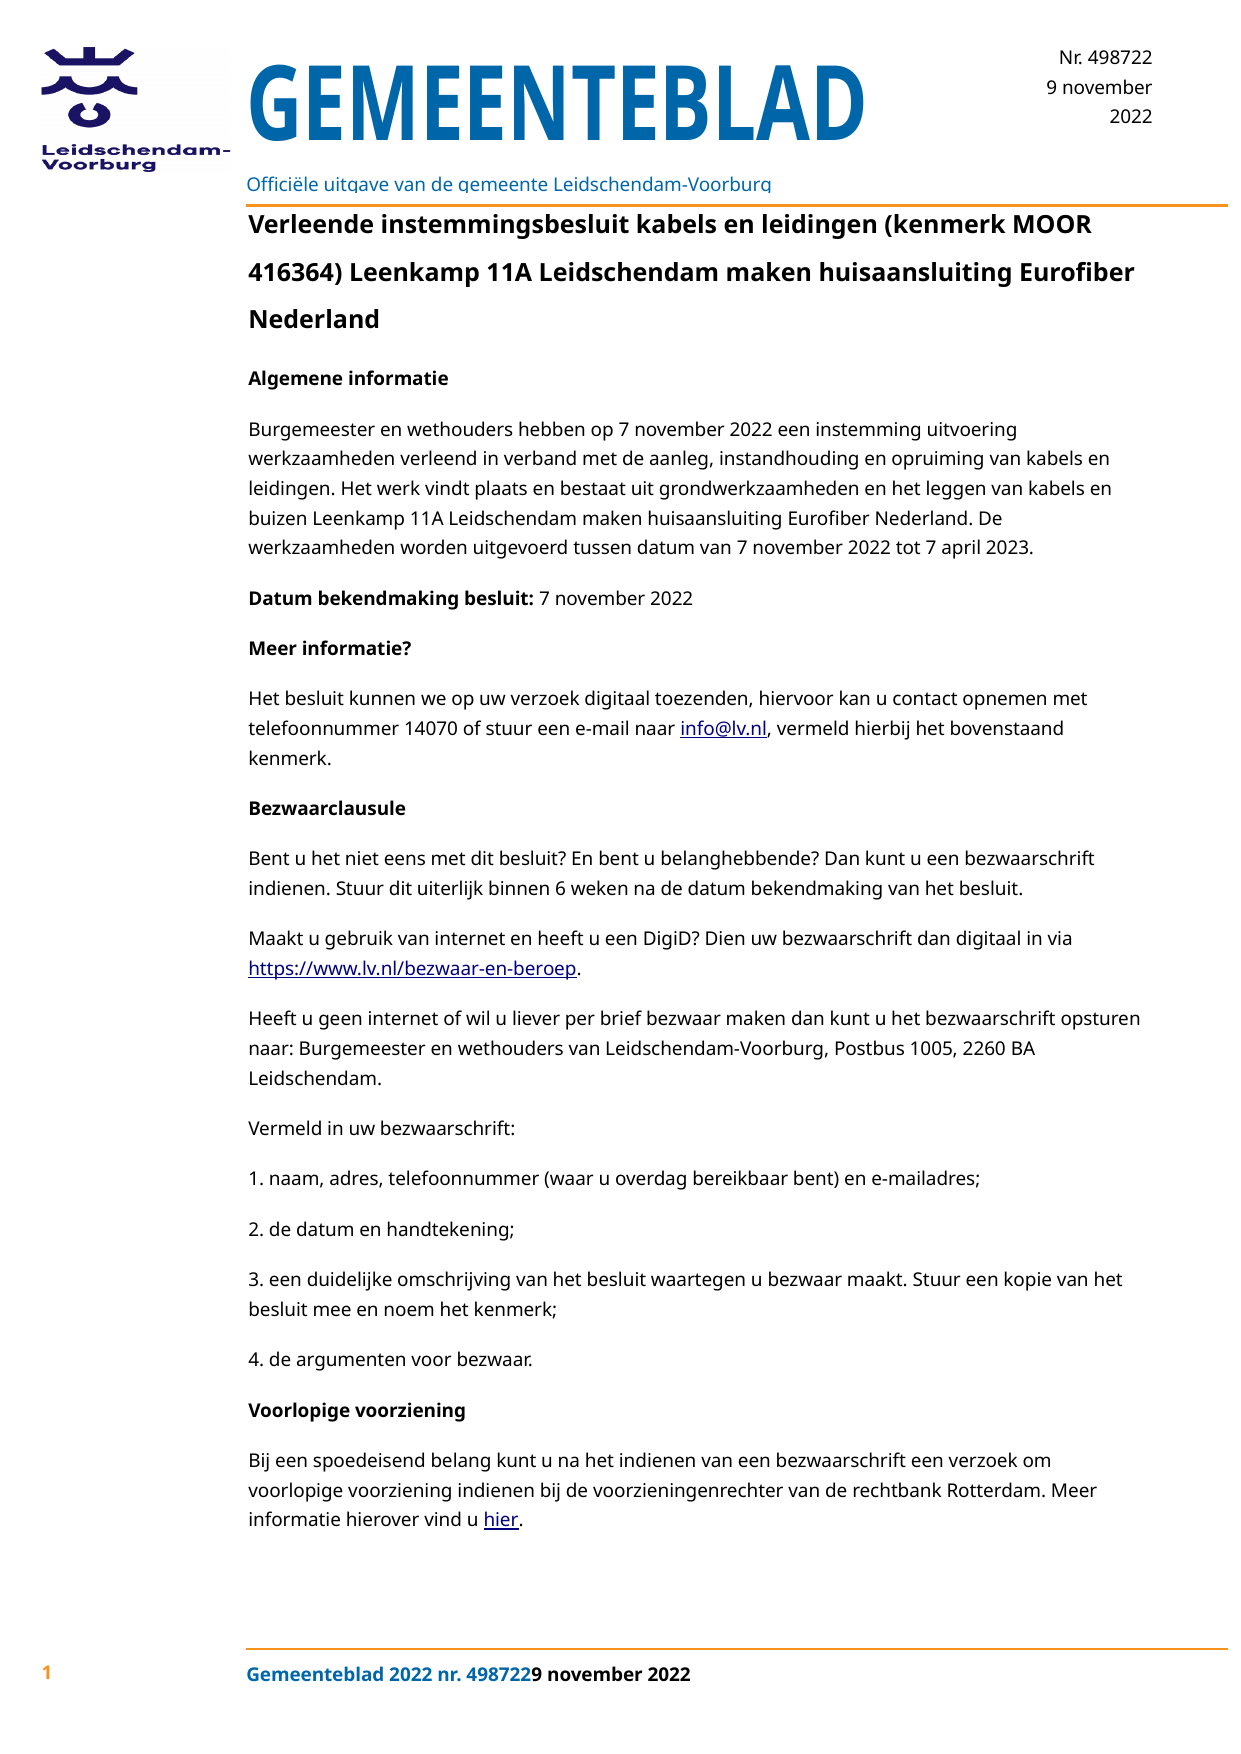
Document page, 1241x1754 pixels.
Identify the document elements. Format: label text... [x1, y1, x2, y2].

text Bij een spoedeisend belang kunt u na het indienen van een bezwaarschrift een verzoek om voorlopige voorziening indienen bij de voorzieningenrechter van de rechtbank Rotterdam. Meer informatie hierover vind u hier. [248, 1447, 1152, 1532]
text 4. de argumenten voor bezwaar. [248, 1346, 1152, 1372]
text Maakt u gebruik van internet en heeft u een DigiD? Dien uw bezwaarschrift dan digitaal in via https://www.lv.nl/bezwaar-en-beroep. [248, 926, 1152, 981]
text Verleende instemmingsbesluit kabels en leidingen (kenmerk MOOR 416364) Leenkamp 11A Leidschendam maken huisaansluiting Eurofiber Nederland [248, 207, 1152, 336]
text Heeft u geen internet of wil u liever per brief bezwaar maken dan kunt u het bezwaarschrift opsturen naar: Burgemeester en wethouders van Leidschendam-Voorburg, Postbus 1005, 2260 BA Leidschendam. [248, 1006, 1152, 1090]
text Burgemeester en wethouders hebben op 7 november 2022 een instemming uitvoering werkzaamheden verleend in verband met de aanleg, instandhouding en opruiming van kabels en leidingen. Het werk vindt plaats en bestaat uit grondwerkzaamheden en het leggen van kabels en buizen Leenkamp 11A Leidschendam maken huisaansluiting Eurofiber Nederland. De werkzaamheden worden uitgevoerd tussen datum van 7 november 2022 tot 7 april 2023. [248, 416, 1152, 560]
text Meer informatie? [248, 635, 1152, 661]
text Bezwaarclausule [248, 795, 1152, 821]
text Vermeld in uw bezwaarschrift: [248, 1115, 1152, 1141]
picture [41, 47, 231, 172]
text 2. de datum en handtekening; [248, 1216, 1152, 1242]
text Datum bekendmaking besluit: 7 november 2022 [248, 585, 1152, 610]
text Bent u het niet eens met dit besluit? En bent u belanghebbende? Dan kunt u een bezwaarschrift indienen. Stuur dit uiterlijk binnen 6 weken na de datum bekendmaking van het besluit. [248, 846, 1152, 901]
text Algemene informatie [248, 366, 1152, 391]
text 3. een duidelijke omschrijving van het besluit waartegen u bezwaar maakt. Stuur een kopie van het besluit mee en noem het kenmerk; [248, 1266, 1152, 1322]
text Voorlopige voorziening [248, 1397, 1152, 1422]
text Het besluit kunnen we op uw verzoek digitaal toezenden, hiervoor kan u contact opnemen met telefoonnummer 14070 of stuur een e-mail naar info@lv.nl, vermeld hierbij het bovenstaand kenmerk. [248, 686, 1152, 770]
text 1. naam, adres, telefoonnummer (waar u overdag bereikbaar bent) en e-mailadres; [248, 1166, 1152, 1191]
